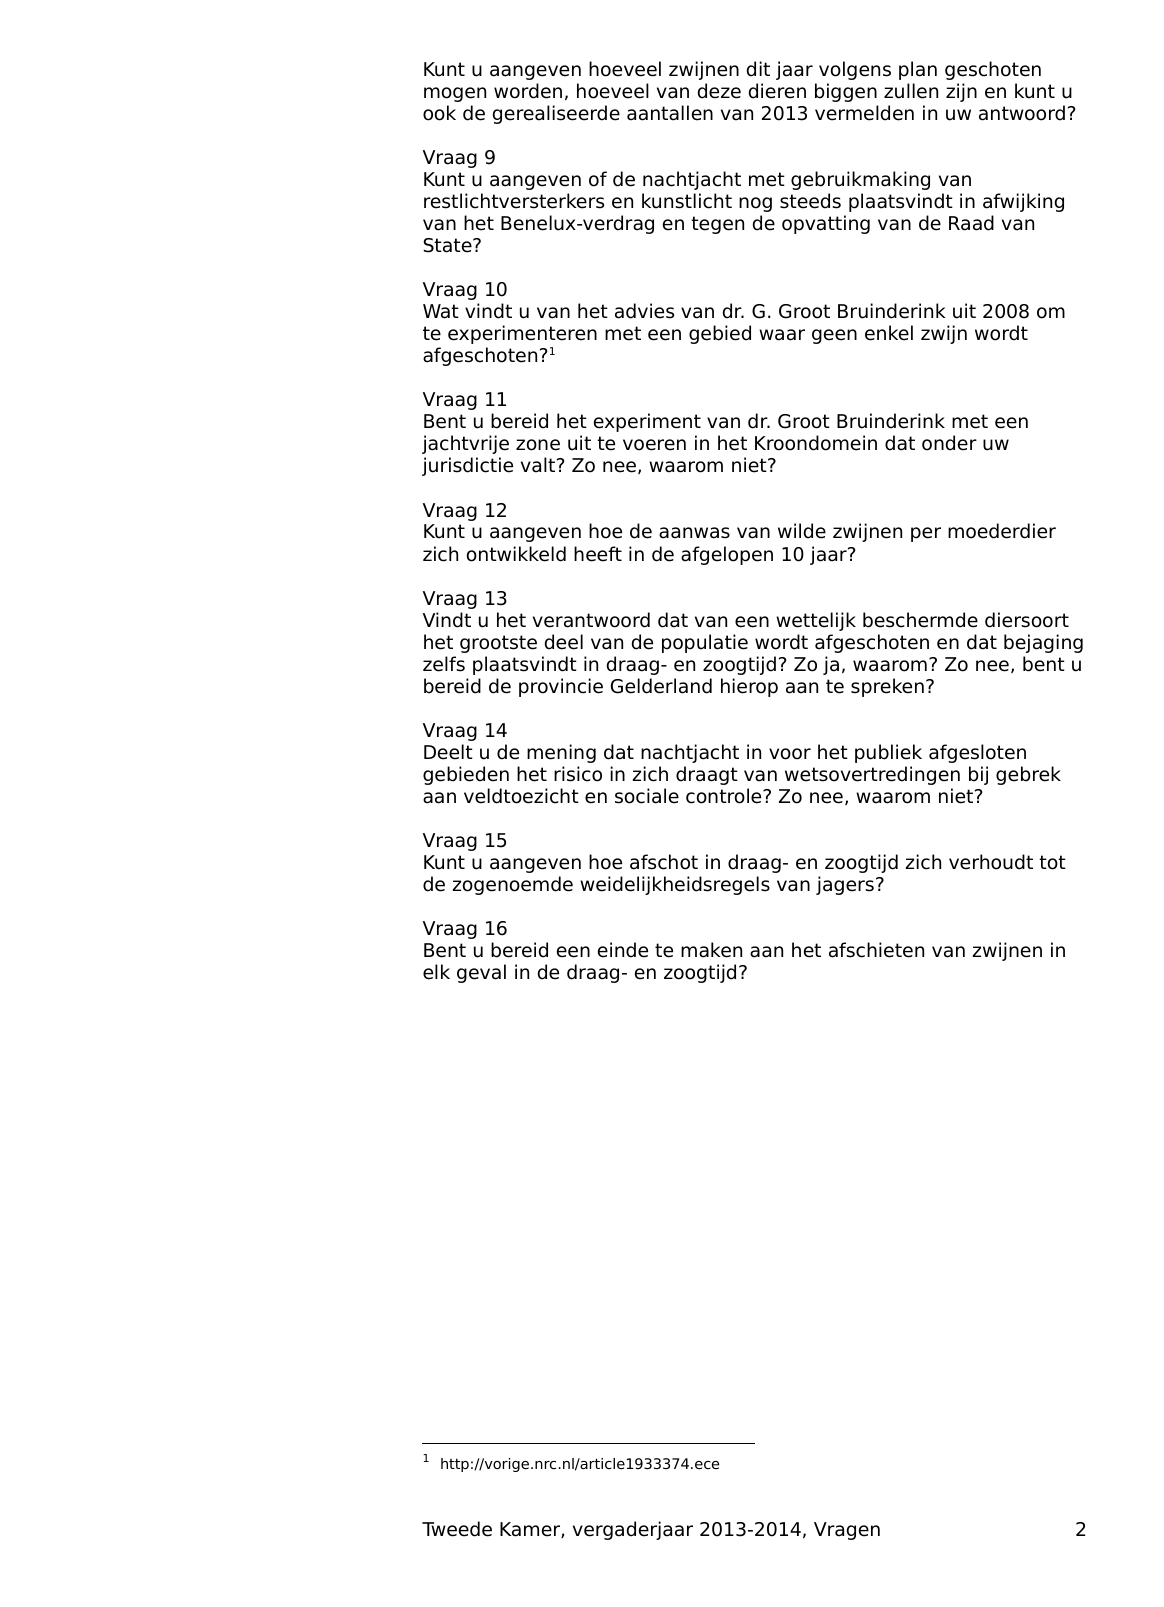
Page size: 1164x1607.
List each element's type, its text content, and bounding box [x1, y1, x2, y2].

text Bent u bereid een einde te maken aan het afschieten van zwijnen in elk geval in de draag- en zoogtijd? [422, 940, 1087, 984]
text Deelt u de mening dat nachtjacht in voor het publiek afgesloten gebieden het risico in zich draagt van wetsovertredingen bij gebrek aan veldtoezicht en sociale controle? Zo nee, waarom niet? [422, 742, 1087, 808]
text Vraag 14 [422, 720, 1087, 742]
text http://vorige.nrc.nl/article1933374.ece [422, 1452, 1087, 1474]
text Vraag 12 [422, 499, 1087, 521]
text Vindt u het verantwoord dat van een wettelijk beschermde diersoort het grootste deel van de populatie wordt afgeschoten en dat bejaging zelfs plaatsvindt in draag- en zoogtijd? Zo ja, waarom? Zo nee, bent u bereid de provincie Gelderland hierop aan te spreken? [422, 609, 1087, 697]
text Bent u bereid het experiment van dr. Groot Bruinderink met een jachtvrije zone uit te voeren in het Kroondomein dat onder uw jurisdictie valt? Zo nee, waarom niet? [422, 411, 1087, 477]
text Vraag 13 [422, 588, 1087, 609]
text Vraag 15 [422, 830, 1087, 852]
text Vraag 9 [422, 147, 1087, 169]
text Kunt u aangeven hoeveel zwijnen dit jaar volgens plan geschoten mogen worden, hoeveel van deze dieren biggen zullen zijn en kunt u ook de gerealiseerde aantallen van 2013 vermelden in uw antwoord? [422, 59, 1087, 125]
text Vraag 10 [422, 279, 1087, 301]
text Vraag 11 [422, 389, 1087, 411]
text Kunt u aangeven hoe de aanwas van wilde zwijnen per moederdier zich ontwikkeld heeft in de afgelopen 10 jaar? [422, 521, 1087, 565]
text Vraag 16 [422, 918, 1087, 940]
text Wat vindt u van het advies van dr. G. Groot Bruinderink uit 2008 om te experimenteren met een gebied waar geen enkel zwijn wordt afgeschoten? [422, 301, 1087, 367]
text Kunt u aangeven hoe afschot in draag- en zoogtijd zich verhoudt tot de zogenoemde weidelijkheidsregels van jagers? [422, 852, 1087, 896]
text Kunt u aangeven of de nachtjacht met gebruikmaking van restlichtversterkers en kunstlicht nog steeds plaatsvindt in afwijking van het Benelux-verdrag en tegen de opvatting van de Raad van State? [422, 169, 1087, 257]
